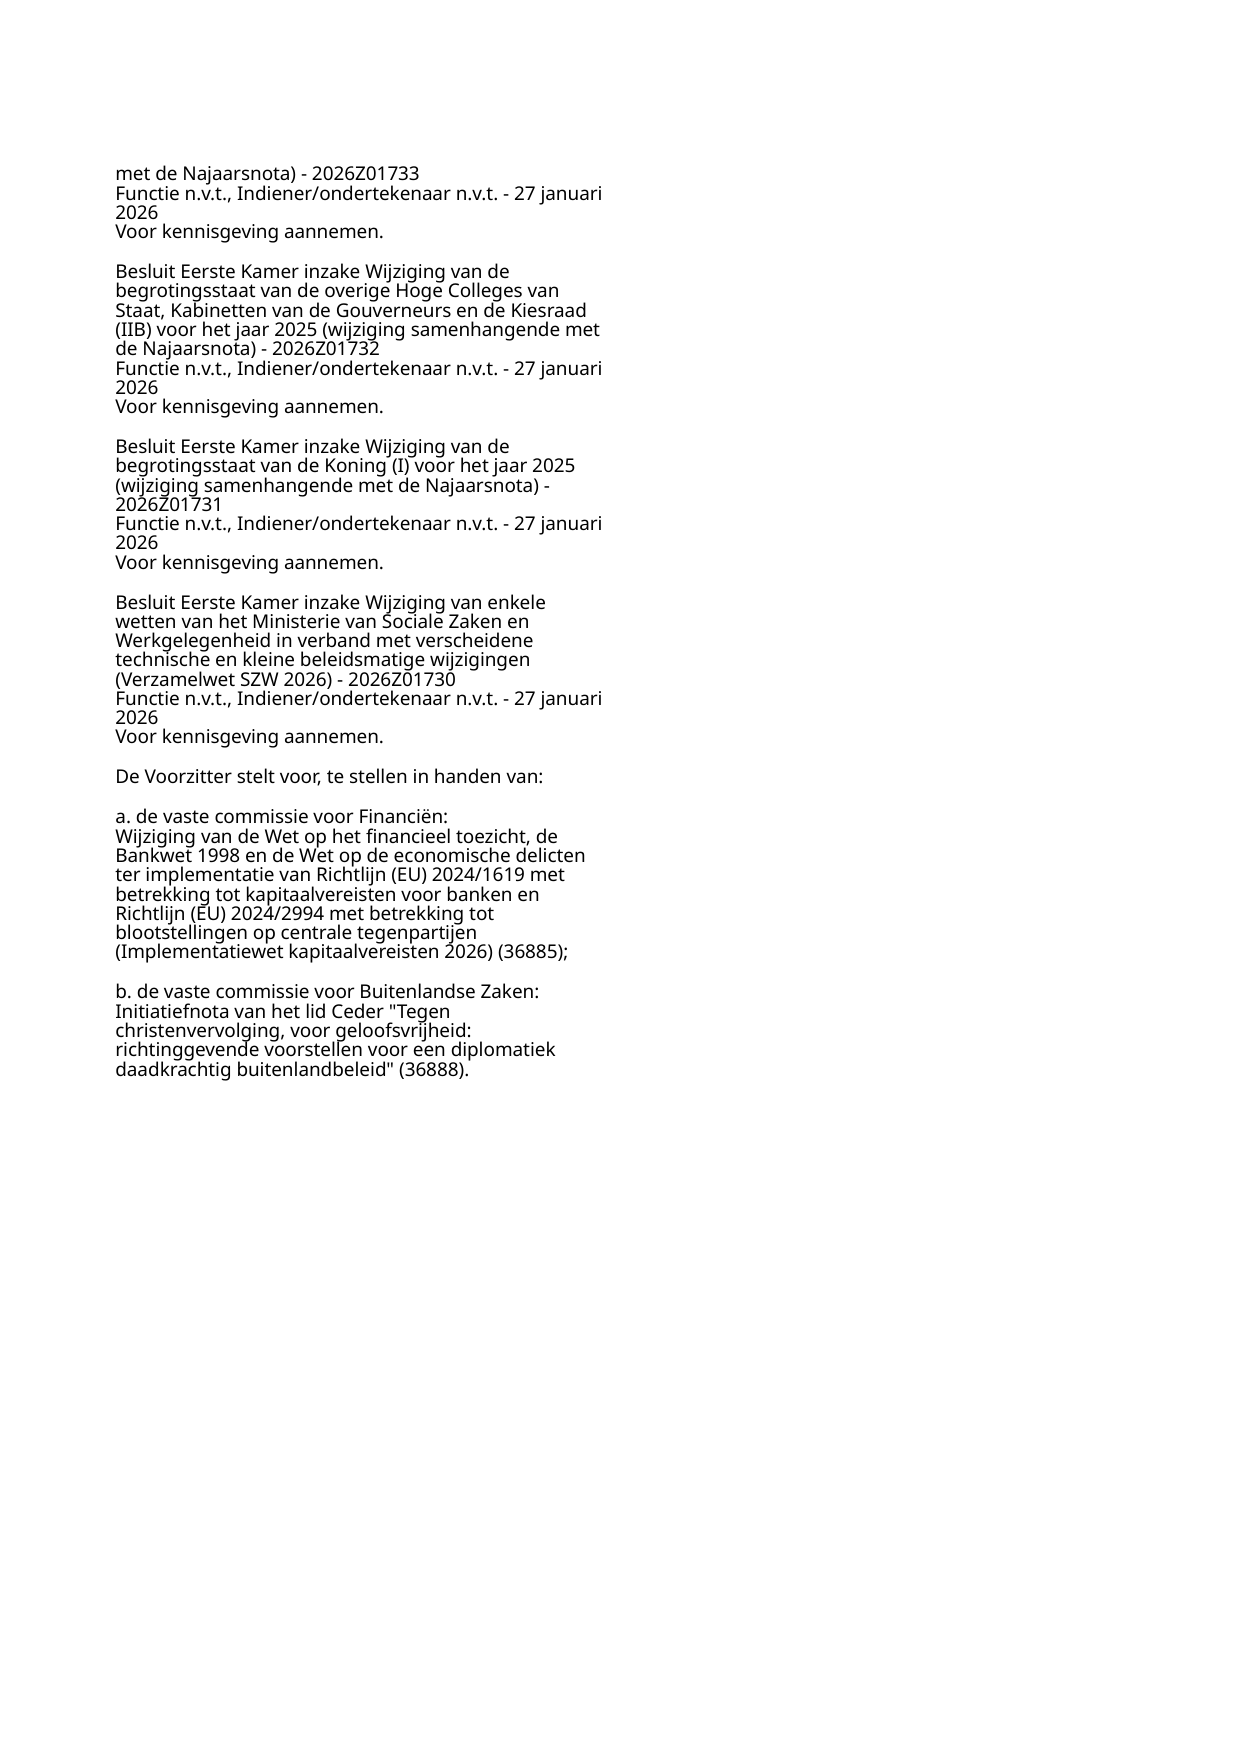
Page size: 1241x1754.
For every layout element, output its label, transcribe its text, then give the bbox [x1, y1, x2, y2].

text Voor kennisgeving aannemen. [115, 554, 605, 573]
text Functie n.v.t., Indiener/ondertekenaar n.v.t. - 27 januari 2026 [115, 515, 605, 554]
text Besluit Eerste Kamer inzake Wijziging van de begrotingsstaat van de Koning (I) voor het jaar 2025 (wijziging samenhangende met de Najaarsnota) - 2026Z01731 [115, 438, 605, 515]
text Voor kennisgeving aannemen. [115, 398, 605, 417]
text Functie n.v.t., Indiener/ondertekenaar n.v.t. - 27 januari 2026 [115, 690, 605, 728]
text met de Najaarsnota) - 2026Z01733 [115, 165, 605, 184]
text Wijziging van de Wet op het financieel toezicht, de Bankwet 1998 en de Wet op de economische delicten ter implementatie van Richtlijn (EU) 2024/1619 met betrekking tot kapitaalvereisten voor banken en Richtlijn (EU) 2024/2994 met betrekking tot blootstellingen op centrale tegenpartijen (Implementatiewet kapitaalvereisten 2026) (36885); [115, 828, 605, 963]
text Functie n.v.t., Indiener/ondertekenaar n.v.t. - 27 januari 2026 [115, 359, 605, 398]
text De Voorzitter stelt voor, te stellen in handen van: [115, 768, 605, 788]
text Besluit Eerste Kamer inzake Wijziging van enkele wetten van het Ministerie van Sociale Zaken en Werkgelegenheid in verband met verscheidene technische en kleine beleidsmatige wijzigingen (Verzamelwet SZW 2026) - 2026Z01730 [115, 594, 605, 690]
text b. de vaste commissie voor Buitenlandse Zaken: [115, 983, 605, 1003]
text Voor kennisgeving aannemen. [115, 728, 605, 748]
text a. de vaste commissie voor Financiën: [115, 808, 605, 828]
text Initiatiefnota van het lid Ceder "Tegen christenvervolging, voor geloofsvrijheid: richtinggevende voorstellen voor een diplomatiek daadkrachtig buitenlandbeleid" (36888). [115, 1003, 605, 1080]
text Voor kennisgeving aannemen. [115, 223, 605, 242]
text Functie n.v.t., Indiener/ondertekenaar n.v.t. - 27 januari 2026 [115, 184, 605, 223]
text Besluit Eerste Kamer inzake Wijziging van de begrotingsstaat van de overige Hoge Colleges van Staat, Kabinetten van de Gouverneurs en de Kiesraad (IIB) voor het jaar 2025 (wijziging samenhangende met de Najaarsnota) - 2026Z01732 [115, 263, 605, 359]
